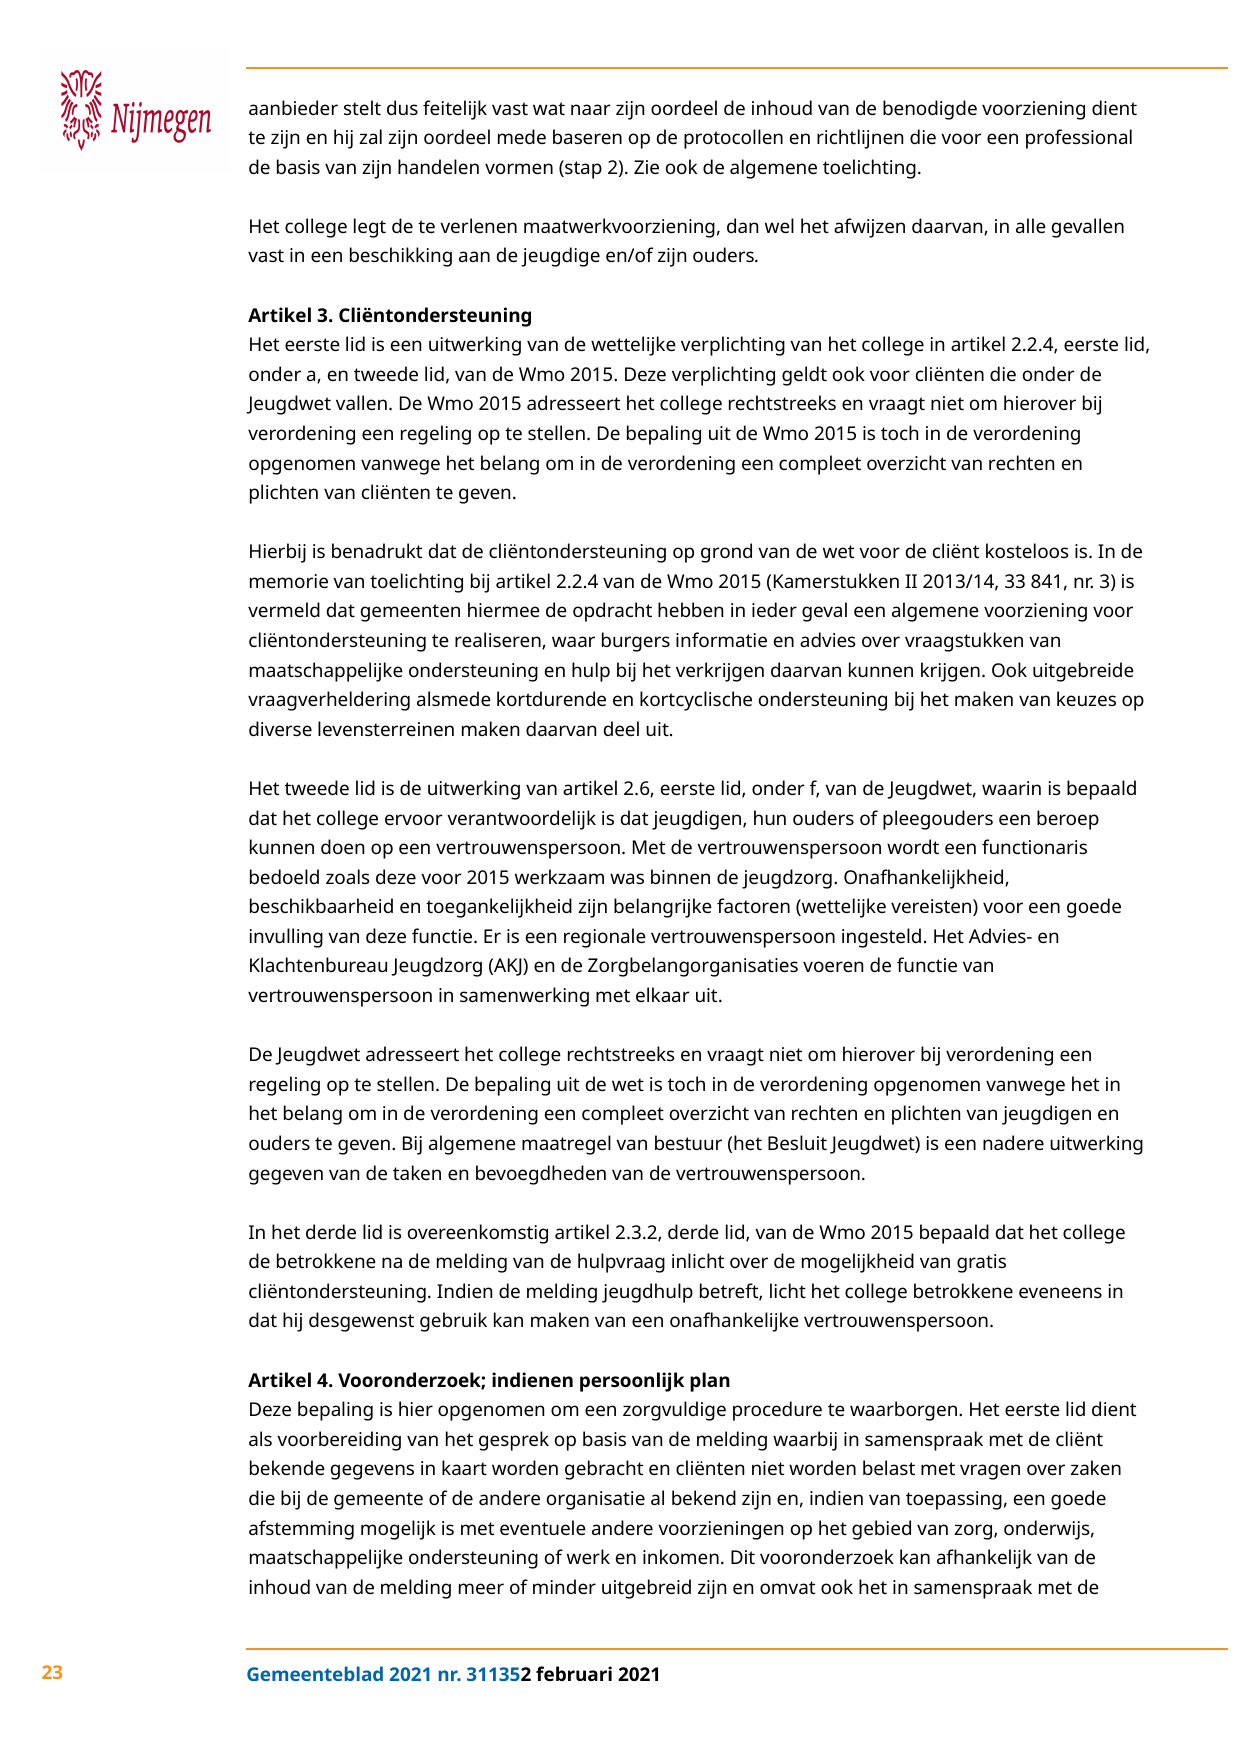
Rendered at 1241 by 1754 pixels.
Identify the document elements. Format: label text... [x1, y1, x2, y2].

text Hierbij is benadrukt dat de cliëntondersteuning op grond van de wet voor de cliënt kosteloos is. In de memorie van toelichting bij artikel 2.2.4 van de Wmo 2015 (Kamerstukken II 2013/14, 33 841, nr. 3) is vermeld dat gemeenten hiermee de opdracht hebben in ieder geval een algemene voorziening voor cliëntondersteuning te realiseren, waar burgers informatie en advies over vraagstukken van maatschappelijke ondersteuning en hulp bij het verkrijgen daarvan kunnen krijgen. Ook uitgebreide vraagverheldering alsmede kortdurende en kortcyclische ondersteuning bij het maken van keuzes op diverse levensterreinen maken daarvan deel uit. [248, 538, 1152, 742]
text Artikel 3. Cliëntondersteuning [248, 302, 1152, 328]
text Het college legt de te verlenen maatwerkvoorziening, dan wel het afwijzen daarvan, in alle gevallen vast in een beschikking aan de jeugdige en/of zijn ouders. [248, 213, 1152, 268]
text Het eerste lid is een uitwerking van de wettelijke verplichting van het college in artikel 2.2.4, eerste lid, onder a, en tweede lid, van de Wmo 2015. Deze verplichting geldt ook voor cliënten die onder de Jeugdwet vallen. De Wmo 2015 adresseert het college rechtstreeks en vraagt niet om hierover bij verordening een regeling op te stellen. De bepaling uit de Wmo 2015 is toch in de verordening opgenomen vanwege het belang om in de verordening een compleet overzicht van rechten en plichten van cliënten te geven. [248, 331, 1152, 505]
text De Jeugdwet adresseert het college rechtstreeks en vraagt niet om hierover bij verordening een regeling op te stellen. De bepaling uit de wet is toch in de verordening opgenomen vanwege het in het belang om in de verordening een compleet overzicht van rechten en plichten van jeugdigen en ouders te geven. Bij algemene maatregel van bestuur (het Besluit Jeugdwet) is een nadere uitwerking gegeven van de taken en bevoegdheden van de vertrouwenspersoon. [248, 1041, 1152, 1186]
text Deze bepaling is hier opgenomen om een zorgvuldige procedure te waarborgen. Het eerste lid dient als voorbereiding van het gesprek op basis van de melding waarbij in samenspraak met de cliënt bekende gegevens in kaart worden gebracht en cliënten niet worden belast met vragen over zaken die bij de gemeente of de andere organisatie al bekend zijn en, indien van toepassing, een goede afstemming mogelijk is met eventuele andere voorzieningen op het gebied van zorg, onderwijs, maatschappelijke ondersteuning of werk en inkomen. Dit vooronderzoek kan afhankelijk van de inhoud van de melding meer of minder uitgebreid zijn en omvat ook het in samenspraak met de [248, 1396, 1152, 1600]
text In het derde lid is overeenkomstig artikel 2.3.2, derde lid, van de Wmo 2015 bepaald dat het college de betrokkene na de melding van de hulpvraag inlicht over de mogelijkheid van gratis cliëntondersteuning. Indien de melding jeugdhulp betreft, licht het college betrokkene eveneens in dat hij desgewenst gebruik kan maken van een onafhankelijke vertrouwenspersoon. [248, 1219, 1152, 1333]
picture [41, 47, 231, 172]
text Het tweede lid is de uitwerking van artikel 2.6, eerste lid, onder f, van de Jeugdwet, waarin is bepaald dat het college ervoor verantwoordelijk is dat jeugdigen, hun ouders of pleegouders een beroep kunnen doen op een vertrouwenspersoon. Met de vertrouwenspersoon wordt een functionaris bedoeld zoals deze voor 2015 werkzaam was binnen de jeugdzorg. Onafhankelijkheid, beschikbaarheid en toegankelijkheid zijn belangrijke factoren (wettelijke vereisten) voor een goede invulling van deze functie. Er is een regionale vertrouwenspersoon ingesteld. Het Advies- en Klachtenbureau Jeugdzorg (AKJ) en de Zorgbelangorganisaties voeren de functie van vertrouwenspersoon in samenwerking met elkaar uit. [248, 775, 1152, 1008]
text Artikel 4. Vooronderzoek; indienen persoonlijk plan [248, 1367, 1152, 1393]
text aanbieder stelt dus feitelijk vast wat naar zijn oordeel de inhoud van de benodigde voorziening dient te zijn en hij zal zijn oordeel mede baseren op de protocollen en richtlijnen die voor een professional de basis van zijn handelen vormen (stap 2). Zie ook de algemene toelichting. [248, 95, 1152, 180]
